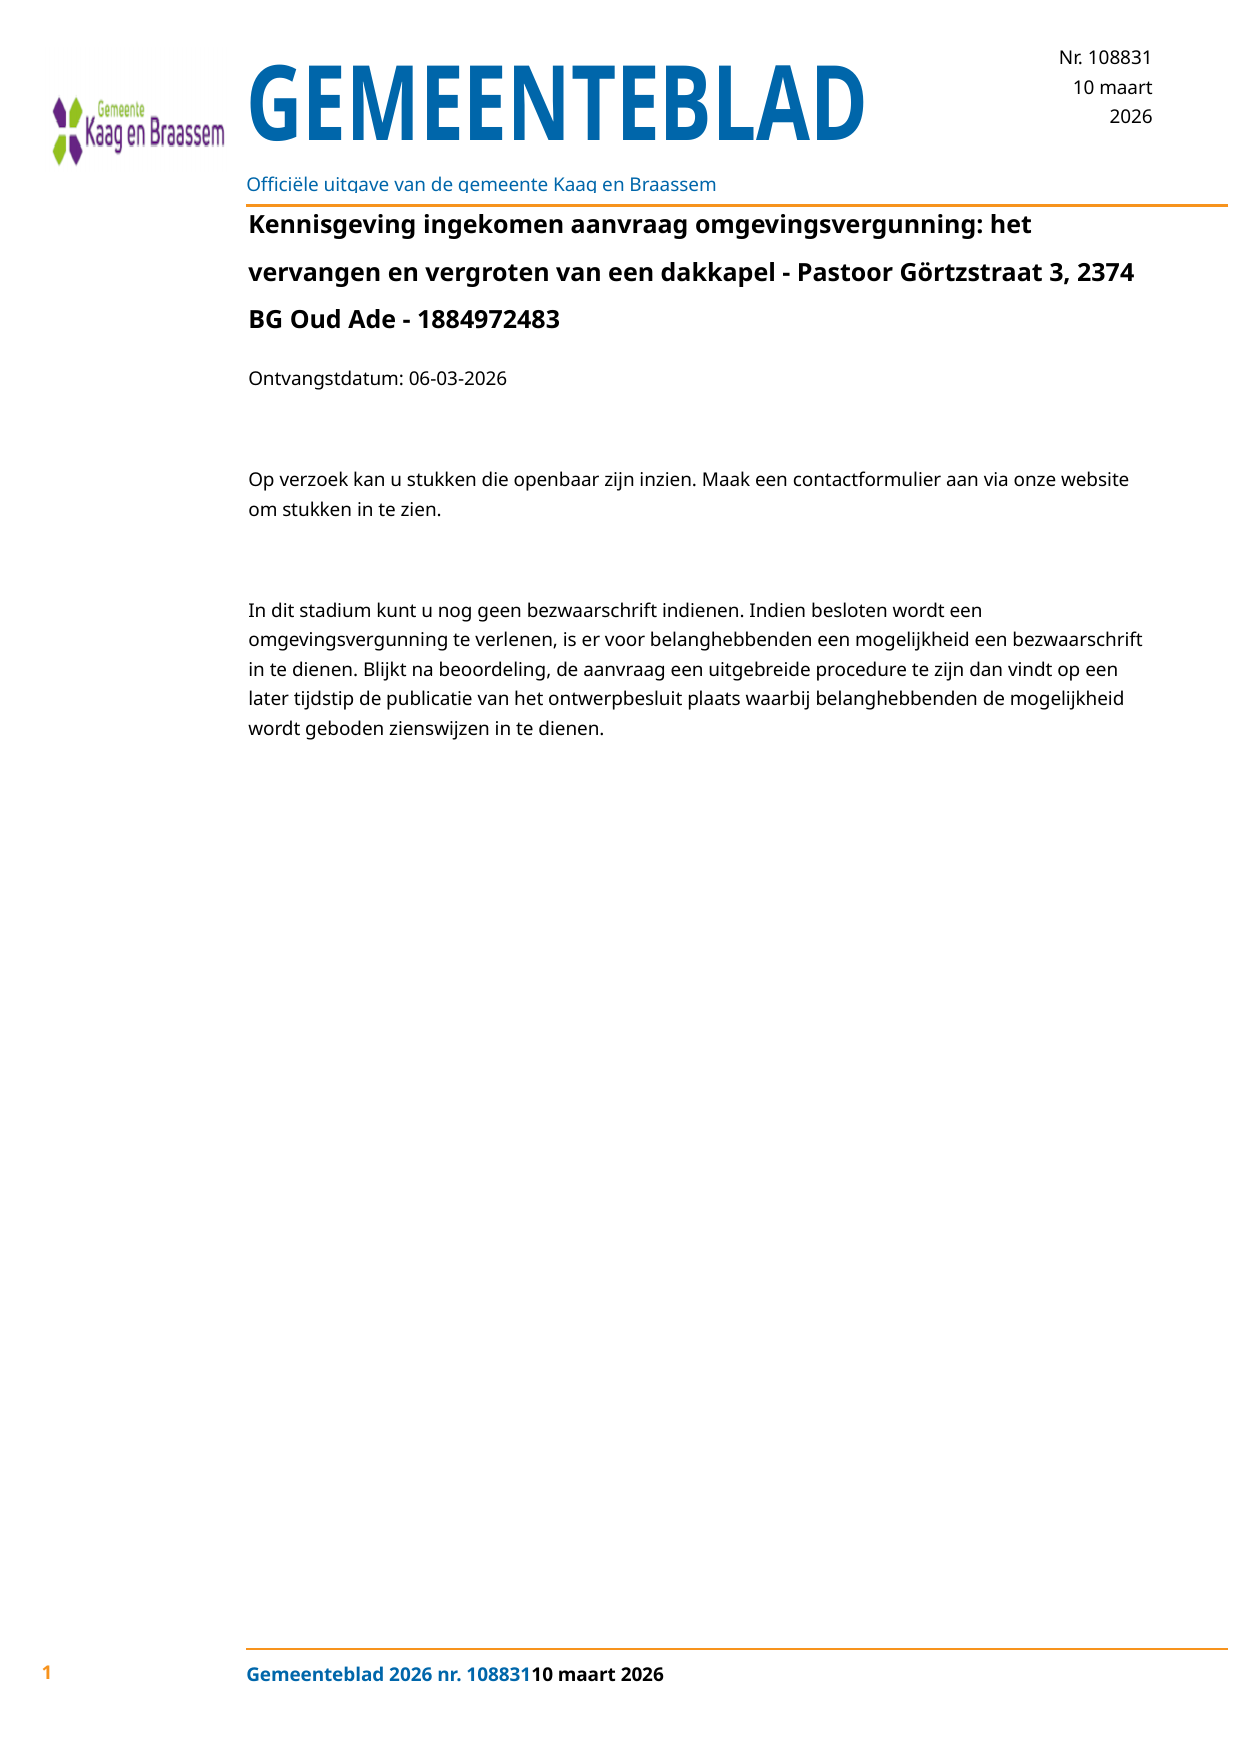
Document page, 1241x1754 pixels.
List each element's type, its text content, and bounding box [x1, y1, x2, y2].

picture [41, 47, 231, 172]
text Ontvangstdatum: 06-03-2026 [248, 366, 1152, 391]
text Kennisgeving ingekomen aanvraag omgevingsvergunning: het vervangen en vergroten van een dakkapel - Pastoor Görtzstraat 3, 2374 BG Oud Ade - 1884972483 [248, 207, 1152, 336]
text In dit stadium kunt u nog geen bezwaarschrift indienen. Indien besloten wordt een omgevingsvergunning te verlenen, is er voor belanghebbenden een mogelijkheid een bezwaarschrift in te dienen. Blijkt na beoordeling, de aanvraag een uitgebreide procedure te zijn dan vindt op een later tijdstip de publicatie van het ontwerpbesluit plaats waarbij belanghebbenden de mogelijkheid wordt geboden zienswijzen in te dienen. [248, 597, 1152, 741]
text Op verzoek kan u stukken die openbaar zijn inzien. Maak een contactformulier aan via onze website om stukken in te zien. [248, 466, 1152, 522]
